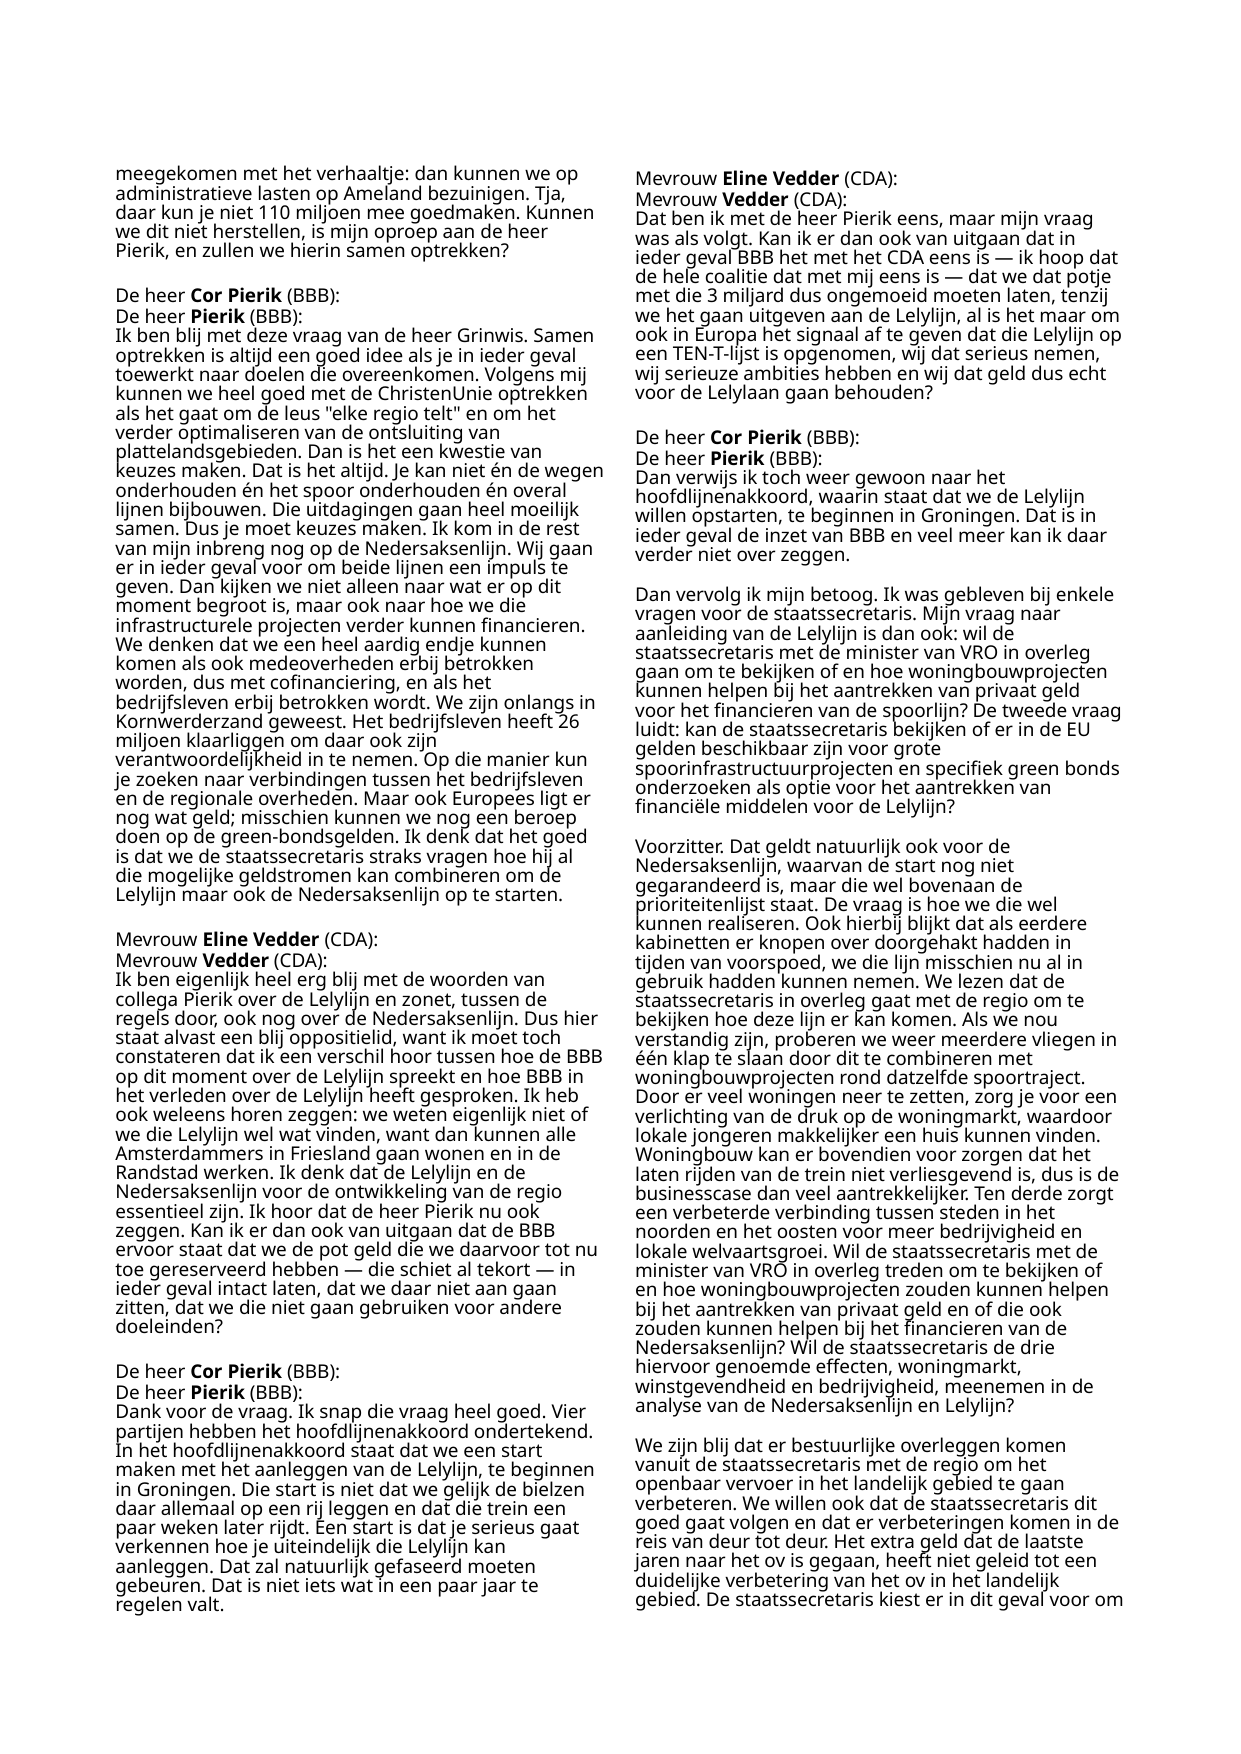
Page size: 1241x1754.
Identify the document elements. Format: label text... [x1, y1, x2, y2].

text Mevrouw Eline Vedder (CDA): [115, 926, 605, 952]
text Ik ben blij met deze vraag van de heer Grinwis. Samen optrekken is altijd een goed idee als je in ieder geval toewerkt naar doelen die overeenkomen. Volgens mij kunnen we heel goed met de ChristenUnie optrekken als het gaat om de leus "elke regio telt" en om het verder optimaliseren van de ontsluiting van plattelandsgebieden. Dan is het een kwestie van keuzes maken. Dat is het altijd. Je kan niet én de wegen onderhouden én het spoor onderhouden én overal lijnen bijbouwen. Die uitdagingen gaan heel moeilijk samen. Dus je moet keuzes maken. Ik kom in de rest van mijn inbreng nog op de Nedersaksenlijn. Wij gaan er in ieder geval voor om beide lijnen een impuls te geven. Dan kijken we niet alleen naar wat er op dit moment begroot is, maar ook naar hoe we die infrastructurele projecten verder kunnen financieren. We denken dat we een heel aardig endje kunnen komen als ook medeoverheden erbij betrokken worden, dus met cofinanciering, en als het bedrijfsleven erbij betrokken wordt. We zijn onlangs in Kornwerderzand geweest. Het bedrijfsleven heeft 26 miljoen klaarliggen om daar ook zijn verantwoordelijkheid in te nemen. Op die manier kun je zoeken naar verbindingen tussen het bedrijfsleven en de regionale overheden. Maar ook Europees ligt er nog wat geld; misschien kunnen we nog een beroep doen op de green-bondsgelden. Ik denk dat het goed is dat we de staatssecretaris straks vragen hoe hij al die mogelijke geldstromen kan combineren om de Lelylijn maar ook de Nedersaksenlijn op te starten. [115, 327, 605, 906]
text De heer Pierik (BBB): [115, 1384, 605, 1403]
text De heer Cor Pierik (BBB): [635, 424, 1125, 450]
text Dan vervolg ik mijn betoog. Ik was gebleven bij enkele vragen voor de staatssecretaris. Mijn vraag naar aanleiding van de Lelylijn is dan ook: wil de staatssecretaris met de minister van VRO in overleg gaan om te bekijken of en hoe woningbouwprojecten kunnen helpen bij het aantrekken van privaat geld voor het financieren van de spoorlijn? De tweede vraag luidt: kan de staatssecretaris bekijken of er in de EU gelden beschikbaar zijn voor grote spoorinfrastructuurprojecten en specifiek green bonds onderzoeken als optie voor het aantrekken van financiële middelen voor de Lelylijn? [635, 586, 1125, 817]
text Dank voor de vraag. Ik snap die vraag heel goed. Vier partijen hebben het hoofdlijnenakkoord ondertekend. In het hoofdlijnenakkoord staat dat we een start maken met het aanleggen van de Lelylijn, te beginnen in Groningen. Die start is niet dat we gelijk de bielzen daar allemaal op een rij leggen en dat die trein een paar weken later rijdt. Een start is dat je serieus gaat verkennen hoe je uiteindelijk die Lelylijn kan aanleggen. Dat zal natuurlijk gefaseerd moeten gebeuren. Dat is niet iets wat in een paar jaar te regelen valt. [115, 1403, 605, 1615]
text Mevrouw Vedder (CDA): [115, 952, 605, 971]
text Voorzitter. Dat geldt natuurlijk ook voor de Nedersaksenlijn, waarvan de start nog niet gegarandeerd is, maar die wel bovenaan de prioriteitenlijst staat. De vraag is hoe we die wel kunnen realiseren. Ook hierbij blijkt dat als eerdere kabinetten er knopen over doorgehakt hadden in tijden van voorspoed, we die lijn misschien nu al in gebruik hadden kunnen nemen. We lezen dat de staatssecretaris in overleg gaat met de regio om te bekijken hoe deze lijn er kan komen. Als we nou verstandig zijn, proberen we weer meerdere vliegen in één klap te slaan door dit te combineren met woningbouwprojecten rond datzelfde spoortraject. Door er veel woningen neer te zetten, zorg je voor een verlichting van de druk op de woningmarkt, waardoor lokale jongeren makkelijker een huis kunnen vinden. Woningbouw kan er bovendien voor zorgen dat het laten rijden van de trein niet verliesgevend is, dus is de businesscase dan veel aantrekkelijker. Ten derde zorgt een verbeterde verbinding tussen steden in het noorden en het oosten voor meer bedrijvigheid en lokale welvaartsgroei. Wil de staatssecretaris met de minister van VRO in overleg treden om te bekijken of en hoe woningbouwprojecten zouden kunnen helpen bij het aantrekken van privaat geld en of die ook zouden kunnen helpen bij het financieren van de Nedersaksenlijn? Wil de staatssecretaris de drie hiervoor genoemde effecten, woningmarkt, winstgevendheid en bedrijvigheid, meenemen in de analyse van de Nedersaksenlijn en Lelylijn? [635, 838, 1125, 1416]
text De heer Pierik (BBB): [115, 308, 605, 327]
text De heer Cor Pierik (BBB): [115, 282, 605, 308]
text Dan verwijs ik toch weer gewoon naar het hoofdlijnenakkoord, waarin staat dat we de Lelylijn willen opstarten, te beginnen in Groningen. Dat is in ieder geval de inzet van BBB en veel meer kan ik daar verder niet over zeggen. [635, 469, 1125, 565]
text Dat ben ik met de heer Pierik eens, maar mijn vraag was als volgt. Kan ik er dan ook van uitgaan dat in ieder geval BBB het met het CDA eens is — ik hoop dat de hele coalitie dat met mij eens is — dat we dat potje met die 3 miljard dus ongemoeid moeten laten, tenzij we het gaan uitgeven aan de Lelylijn, al is het maar om ook in Europa het signaal af te geven dat die Lelylijn op een TEN-T-lijst is opgenomen, wij dat serieus nemen, wij serieuze ambities hebben en wij dat geld dus echt voor de Lelylaan gaan behouden? [635, 210, 1125, 403]
text meegekomen met het verhaaltje: dan kunnen we op administratieve lasten op Ameland bezuinigen. Tja, daar kun je niet 110 miljoen mee goedmaken. Kunnen we dit niet herstellen, is mijn oproep aan de heer Pierik, en zullen we hierin samen optrekken? [115, 165, 605, 262]
text Mevrouw Vedder (CDA): [635, 191, 1125, 210]
text We zijn blij dat er bestuurlijke overleggen komen vanuit de staatssecretaris met de regio om het openbaar vervoer in het landelijk gebied te gaan verbeteren. We willen ook dat de staatssecretaris dit goed gaat volgen en dat er verbeteringen komen in de reis van deur tot deur. Het extra geld dat de laatste jaren naar het ov is gegaan, heeft niet geleid tot een duidelijke verbetering van het ov in het landelijk gebied. De staatssecretaris kiest er in dit geval voor om [635, 1437, 1125, 1610]
text Mevrouw Eline Vedder (CDA): [635, 165, 1125, 191]
text De heer Cor Pierik (BBB): [115, 1358, 605, 1384]
text Ik ben eigenlijk heel erg blij met de woorden van collega Pierik over de Lelylijn en zonet, tussen de regels door, ook nog over de Nedersaksenlijn. Dus hier staat alvast een blij oppositielid, want ik moet toch constateren dat ik een verschil hoor tussen hoe de BBB op dit moment over de Lelylijn spreekt en hoe BBB in het verleden over de Lelylijn heeft gesproken. Ik heb ook weleens horen zeggen: we weten eigenlijk niet of we die Lelylijn wel wat vinden, want dan kunnen alle Amsterdammers in Friesland gaan wonen en in de Randstad werken. Ik denk dat de Lelylijn en de Nedersaksenlijn voor de ontwikkeling van de regio essentieel zijn. Ik hoor dat de heer Pierik nu ook zeggen. Kan ik er dan ook van uitgaan dat de BBB ervoor staat dat we de pot geld die we daarvoor tot nu toe gereserveerd hebben — die schiet al tekort — in ieder geval intact laten, dat we daar niet aan gaan zitten, dat we die niet gaan gebruiken voor andere doeleinden? [115, 971, 605, 1338]
text De heer Pierik (BBB): [635, 450, 1125, 469]
